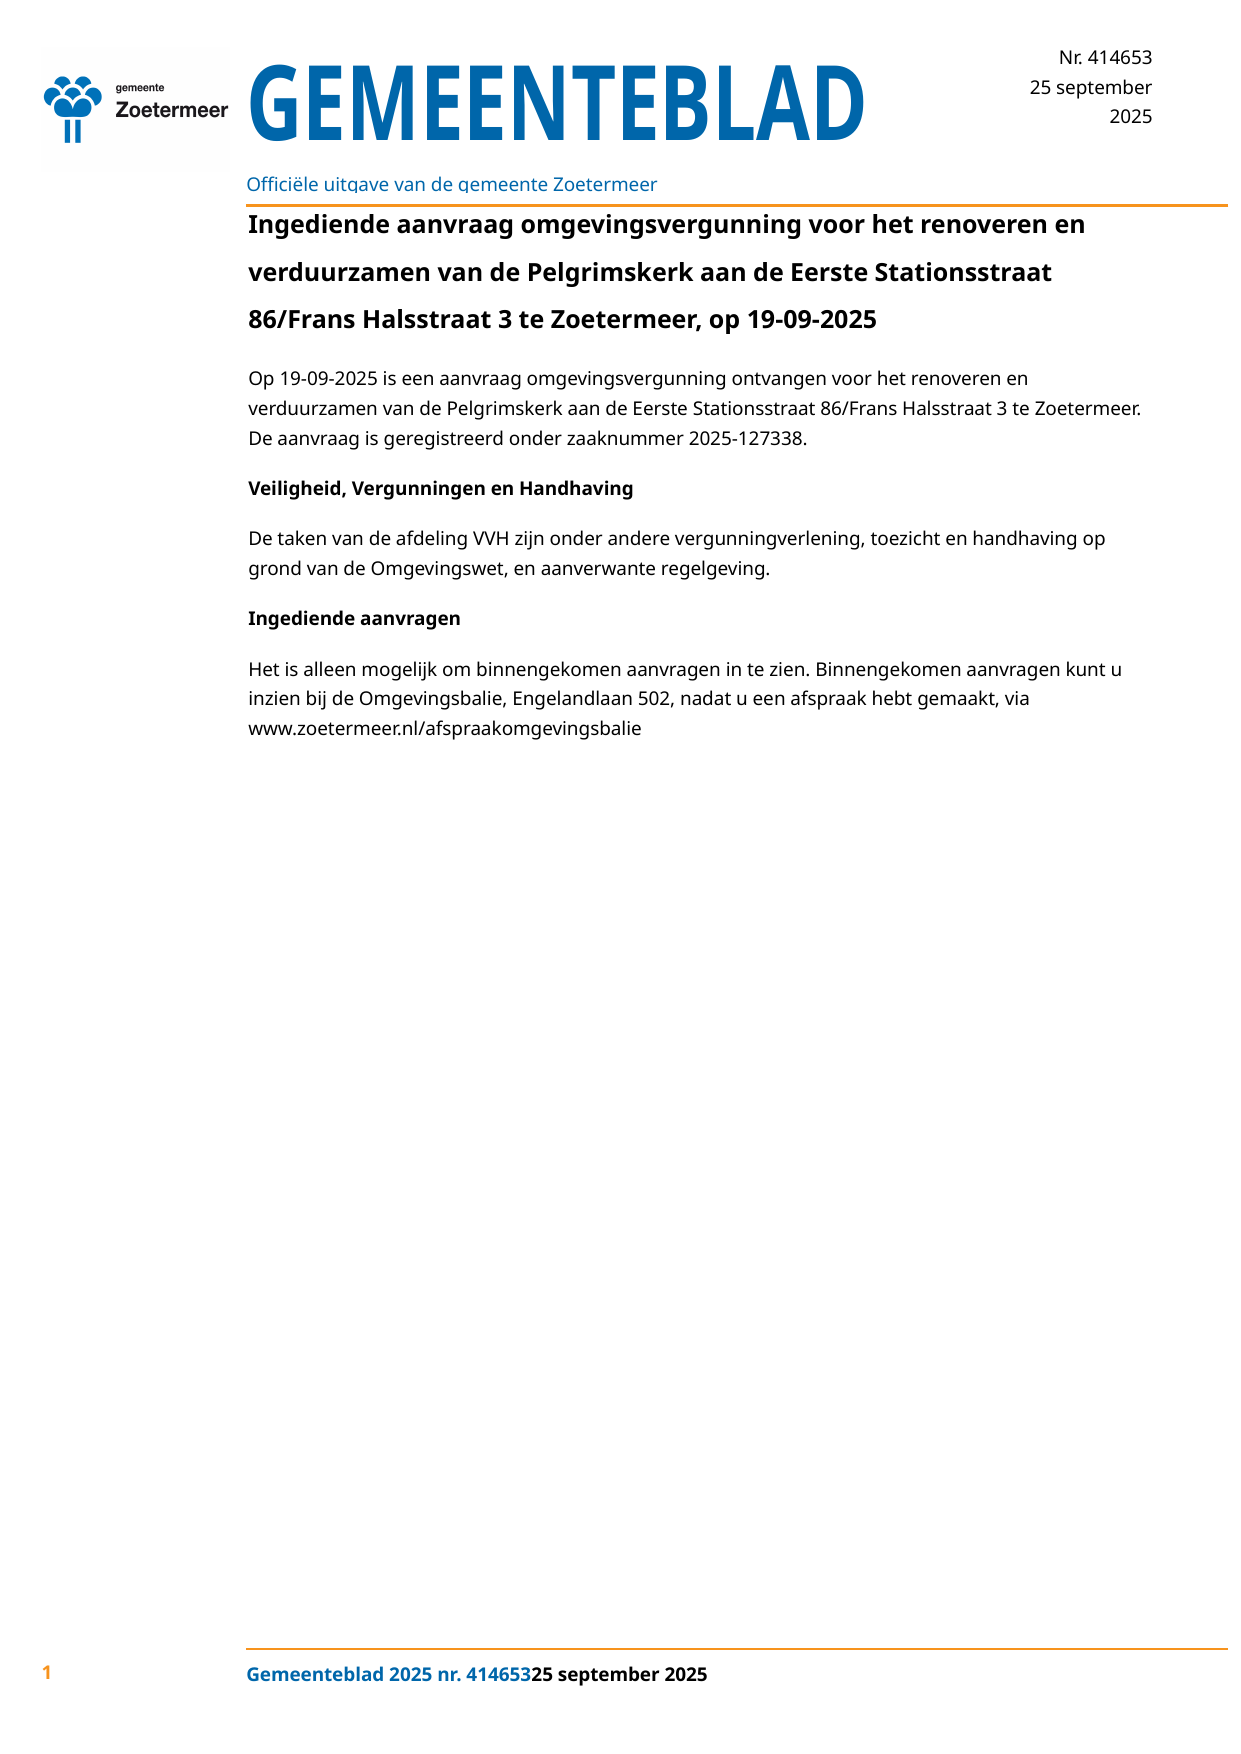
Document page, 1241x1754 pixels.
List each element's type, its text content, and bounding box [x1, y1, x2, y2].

text De taken van de afdeling VVH zijn onder andere vergunningverlening, toezicht en handhaving op grond van de Omgevingswet, en aanverwante regelgeving. [248, 526, 1152, 581]
text Het is alleen mogelijk om binnengekomen aanvragen in te zien. Binnengekomen aanvragen kunt u inzien bij de Omgevingsbalie, Engelandlaan 502, nadat u een afspraak hebt gemaakt, via www.zoetermeer.nl/afspraakomgevingsbalie [248, 656, 1152, 741]
text Ingediende aanvragen [248, 606, 1152, 631]
picture [41, 47, 231, 172]
text Op 19-09-2025 is een aanvraag omgevingsvergunning ontvangen voor het renoveren en verduurzamen van de Pelgrimskerk aan de Eerste Stationsstraat 86/Frans Halsstraat 3 te Zoetermeer. De aanvraag is geregistreerd onder zaaknummer 2025-127338. [248, 366, 1152, 450]
text Veiligheid, Vergunningen en Handhaving [248, 475, 1152, 501]
text Ingediende aanvraag omgevingsvergunning voor het renoveren en verduurzamen van de Pelgrimskerk aan de Eerste Stationsstraat 86/Frans Halsstraat 3 te Zoetermeer, op 19-09-2025 [248, 207, 1152, 336]
